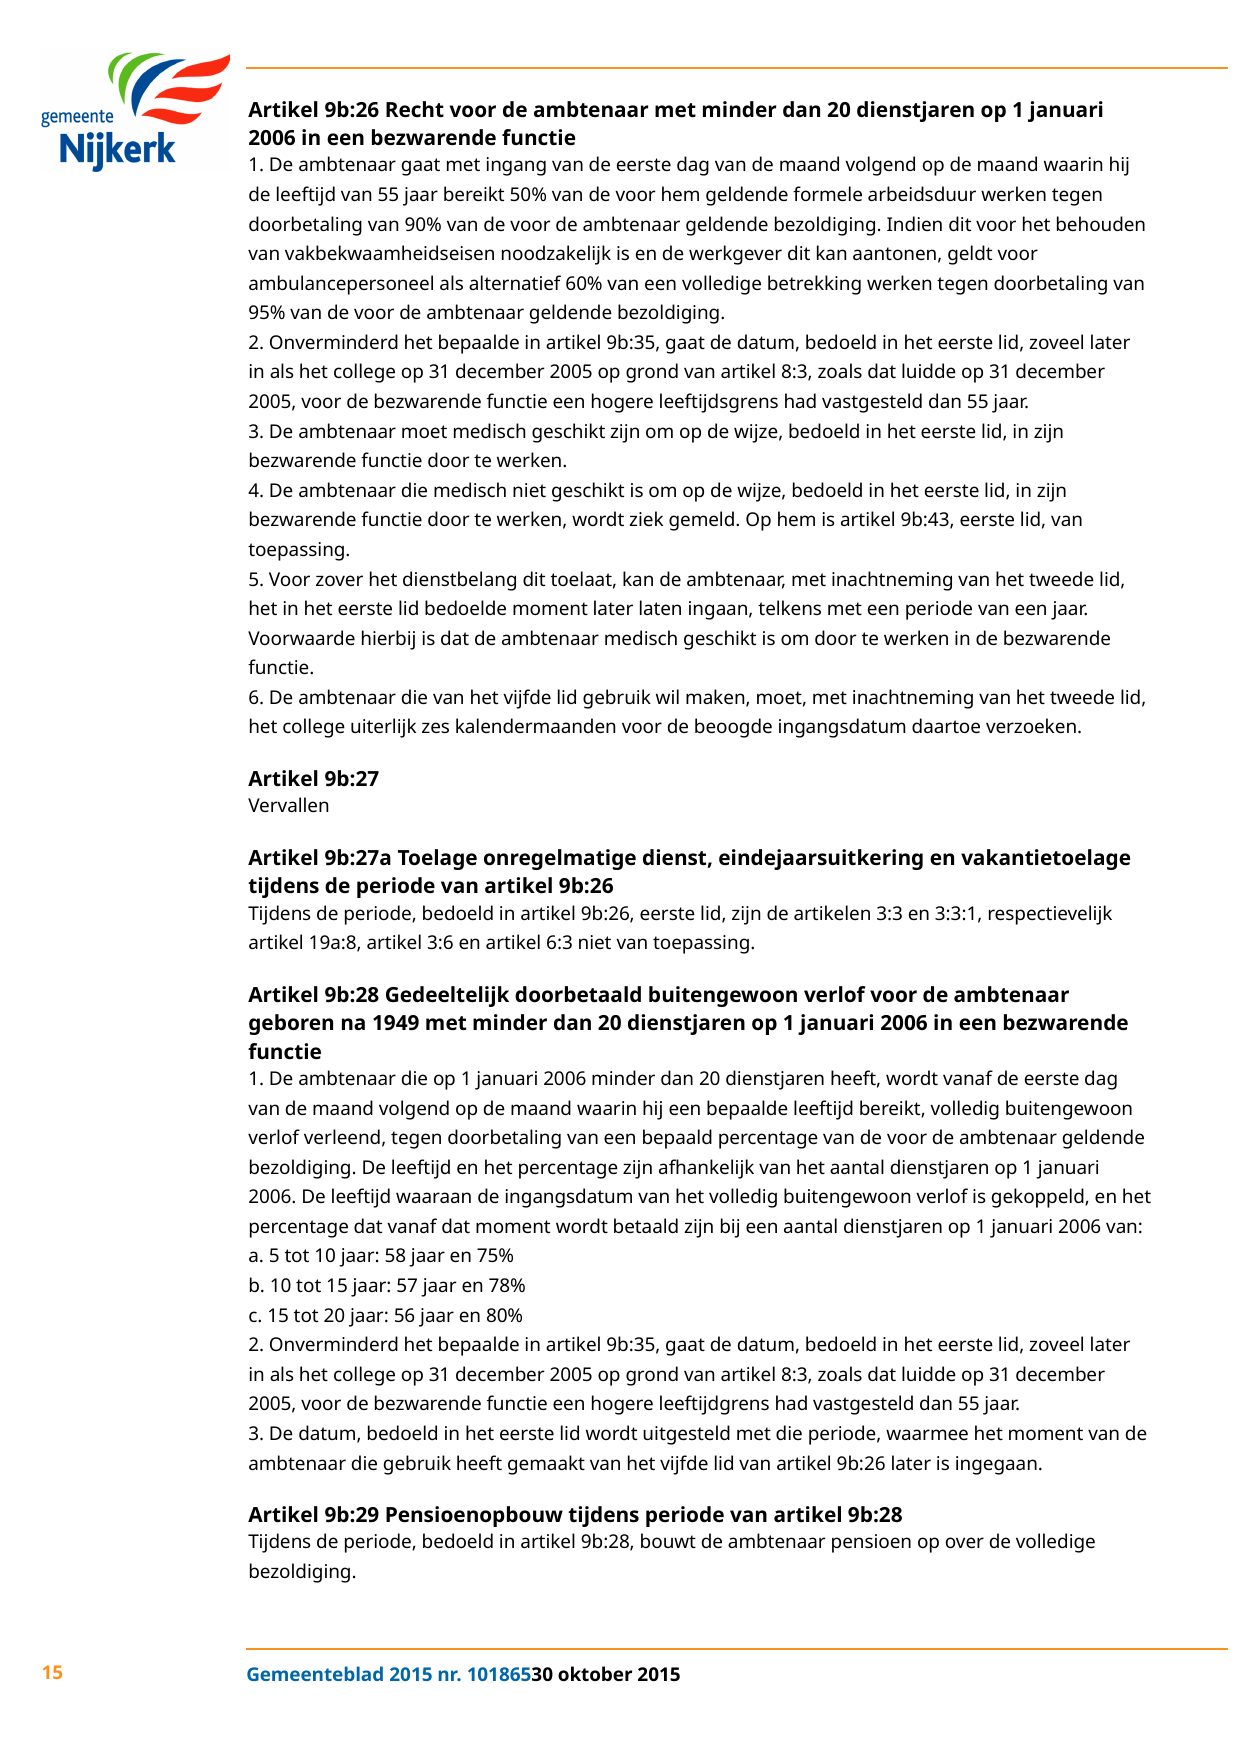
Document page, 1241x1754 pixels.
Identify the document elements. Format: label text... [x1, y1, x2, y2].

text a. 5 tot 10 jaar: 58 jaar en 75% [248, 1243, 1152, 1268]
text 6. De ambtenaar die van het vijfde lid gebruik wil maken, moet, met inachtneming van het tweede lid, het college uiterlijk zes kalendermaanden voor de beoogde ingangsdatum daartoe verzoeken. [248, 684, 1152, 739]
text Tijdens de periode, bedoeld in artikel 9b:26, eerste lid, zijn de artikelen 3:3 en 3:3:1, respectievelijk artikel 19a:8, artikel 3:6 en artikel 6:3 niet van toepassing. [248, 900, 1152, 955]
picture [41, 47, 231, 172]
text 5. Voor zover het dienstbelang dit toelaat, kan de ambtenaar, met inachtneming van het tweede lid, het in het eerste lid bedoelde moment later laten ingaan, telkens met een periode van een jaar. Voorwaarde hierbij is dat de ambtenaar medisch geschikt is om door te werken in de bezwarende functie. [248, 566, 1152, 680]
text 1. De ambtenaar die op 1 januari 2006 minder dan 20 dienstjaren heeft, wordt vanaf de eerste dag van de maand volgend op de maand waarin hij een bepaalde leeftijd bereikt, volledig buitengewoon verlof verleend, tegen doorbetaling van een bepaald percentage van de voor de ambtenaar geldende bezoldiging. De leeftijd en het percentage zijn afhankelijk van het aantal dienstjaren op 1 januari 2006. De leeftijd waaraan de ingangsdatum van het volledig buitengewoon verlof is gekoppeld, en het percentage dat vanaf dat moment wordt betaald zijn bij een aantal dienstjaren op 1 januari 2006 van: [248, 1065, 1152, 1239]
text 3. De ambtenaar moet medisch geschikt zijn om op de wijze, bedoeld in het eerste lid, in zijn bezwarende functie door te werken. [248, 418, 1152, 473]
text Artikel 9b:27 [248, 764, 1152, 793]
text Artikel 9b:27a Toelage onregelmatige dienst, eindejaarsuitkering en vakantietoelage tijdens de periode van artikel 9b:26 [248, 843, 1152, 900]
text 1. De ambtenaar gaat met ingang van de eerste dag van de maand volgend op de maand waarin hij de leeftijd van 55 jaar bereikt 50% van de voor hem geldende formele arbeidsduur werken tegen doorbetaling van 90% van de voor de ambtenaar geldende bezoldiging. Indien dit voor het behouden van vakbekwaamheidseisen noodzakelijk is en de werkgever dit kan aantonen, geldt voor ambulancepersoneel als alternatief 60% van een volledige betrekking werken tegen doorbetaling van 95% van de voor de ambtenaar geldende bezoldiging. [248, 152, 1152, 325]
text b. 10 tot 15 jaar: 57 jaar en 78% [248, 1272, 1152, 1298]
text 3. De datum, bedoeld in het eerste lid wordt uitgesteld met die periode, waarmee het moment van de ambtenaar die gebruik heeft gemaakt van het vijfde lid van artikel 9b:26 later is ingegaan. [248, 1420, 1152, 1476]
text 2. Onverminderd het bepaalde in artikel 9b:35, gaat de datum, bedoeld in het eerste lid, zoveel later in als het college op 31 december 2005 op grond van artikel 8:3, zoals dat luidde op 31 december 2005, voor de bezwarende functie een hogere leeftijdgrens had vastgesteld dan 55 jaar. [248, 1331, 1152, 1416]
text 4. De ambtenaar die medisch niet geschikt is om op de wijze, bedoeld in het eerste lid, in zijn bezwarende functie door te werken, wordt ziek gemeld. Op hem is artikel 9b:43, eerste lid, van toepassing. [248, 477, 1152, 562]
text Tijdens de periode, bedoeld in artikel 9b:28, bouwt de ambtenaar pensioen op over de volledige bezoldiging. [248, 1529, 1152, 1584]
text Artikel 9b:29 Pensioenopbouw tijdens periode van artikel 9b:28 [248, 1500, 1152, 1529]
text 2. Onverminderd het bepaalde in artikel 9b:35, gaat de datum, bedoeld in het eerste lid, zoveel later in als het college op 31 december 2005 op grond van artikel 8:3, zoals dat luidde op 31 december 2005, voor de bezwarende functie een hogere leeftijdsgrens had vastgesteld dan 55 jaar. [248, 329, 1152, 414]
text c. 15 tot 20 jaar: 56 jaar en 80% [248, 1302, 1152, 1328]
text Artikel 9b:28 Gedeeltelijk doorbetaald buitengewoon verlof voor de ambtenaar geboren na 1949 met minder dan 20 dienstjaren op 1 januari 2006 in een bezwarende functie [248, 980, 1152, 1065]
text Vervallen [248, 793, 1152, 818]
text Artikel 9b:26 Recht voor de ambtenaar met minder dan 20 dienstjaren op 1 januari 2006 in een bezwarende functie [248, 95, 1152, 152]
